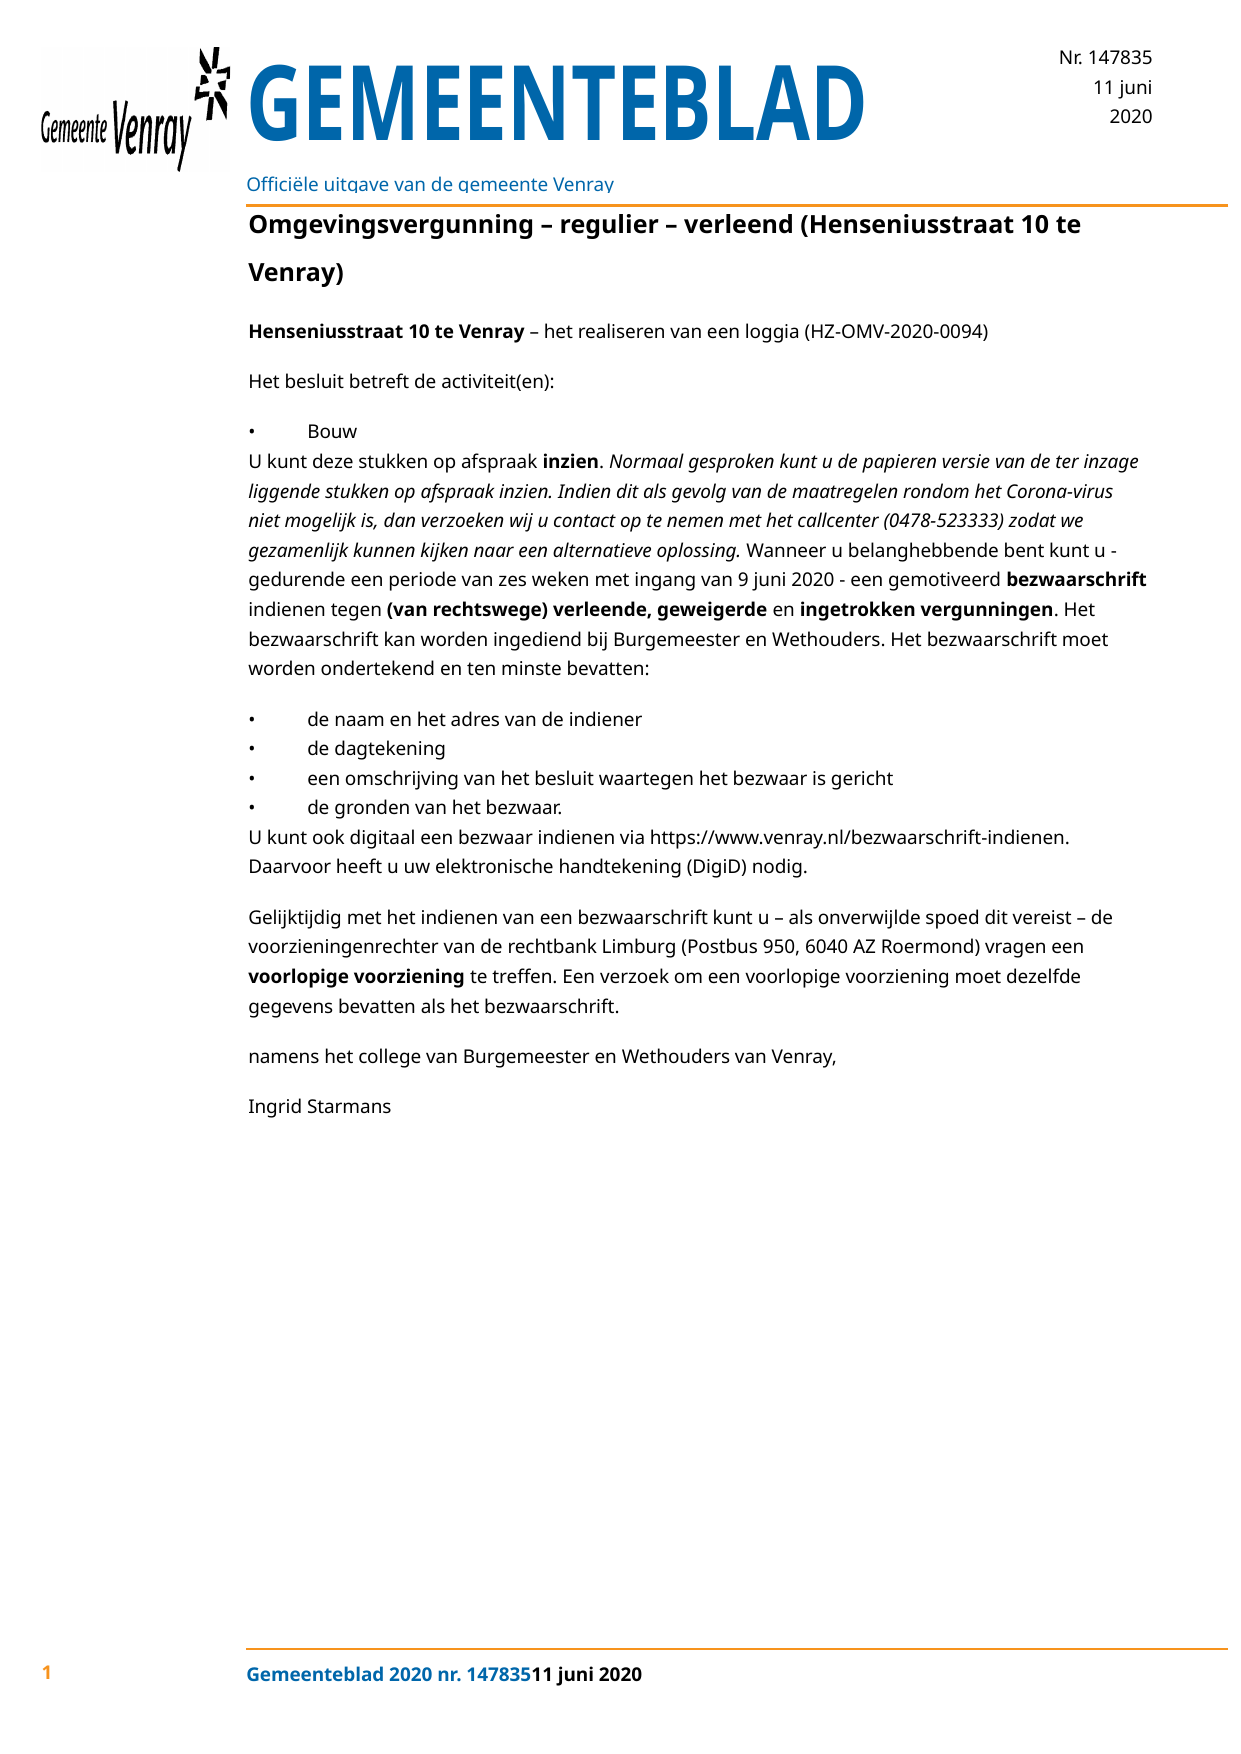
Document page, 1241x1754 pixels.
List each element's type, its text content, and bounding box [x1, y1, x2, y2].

text U kunt ook digitaal een bezwaar indienen via https://www.venray.nl/bezwaarschrift-indienen. Daarvoor heeft u uw elektronische handtekening (DigiD) nodig. [248, 824, 1152, 879]
text Omgevingsvergunning – regulier – verleend (Henseniusstraat 10 te Venray) [248, 207, 1152, 288]
list de naam en het adres van de indiener [248, 706, 1152, 732]
list Bouw [248, 419, 1152, 444]
text namens het college van Burgemeester en Wethouders van Venray, [248, 1043, 1152, 1069]
picture [41, 47, 231, 172]
list de gronden van het bezwaar. [248, 794, 1152, 820]
text U kunt deze stukken op afspraak inzien. Normaal gesproken kunt u de papieren versie van de ter inzage liggende stukken op afspraak inzien. Indien dit als gevolg van de maatregelen rondom het Corona-virus niet mogelijk is, dan verzoeken wij u contact op te nemen met het callcenter (0478-523333) zodat we gezamenlijk kunnen kijken naar een alternatieve oplossing. Wanneer u belanghebbende bent kunt u - gedurende een periode van zes weken met ingang van 9 juni 2020 - een gemotiveerd bezwaarschrift indienen tegen (van rechtswege) verleende, geweigerde en ingetrokken vergunningen. Het bezwaarschrift kan worden ingediend bij Burgemeester en Wethouders. Het bezwaarschrift moet worden ondertekend en ten minste bevatten: [248, 448, 1152, 681]
text Gelijktijdig met het indienen van een bezwaarschrift kunt u – als onverwijlde spoed dit vereist – de voorzieningenrechter van de rechtbank Limburg (Postbus 950, 6040 AZ Roermond) vragen een voorlopige voorziening te treffen. Een verzoek om een voorlopige voorziening moet dezelfde gegevens bevatten als het bezwaarschrift. [248, 904, 1152, 1019]
text Henseniusstraat 10 te Venray – het realiseren van een loggia (HZ-OMV-2020-0094) [248, 318, 1152, 344]
text Het besluit betreft de activiteit(en): [248, 368, 1152, 394]
list de dagtekening [248, 735, 1152, 761]
list een omschrijving van het besluit waartegen het bezwaar is gericht [248, 765, 1152, 791]
text Ingrid Starmans [248, 1094, 1152, 1119]
